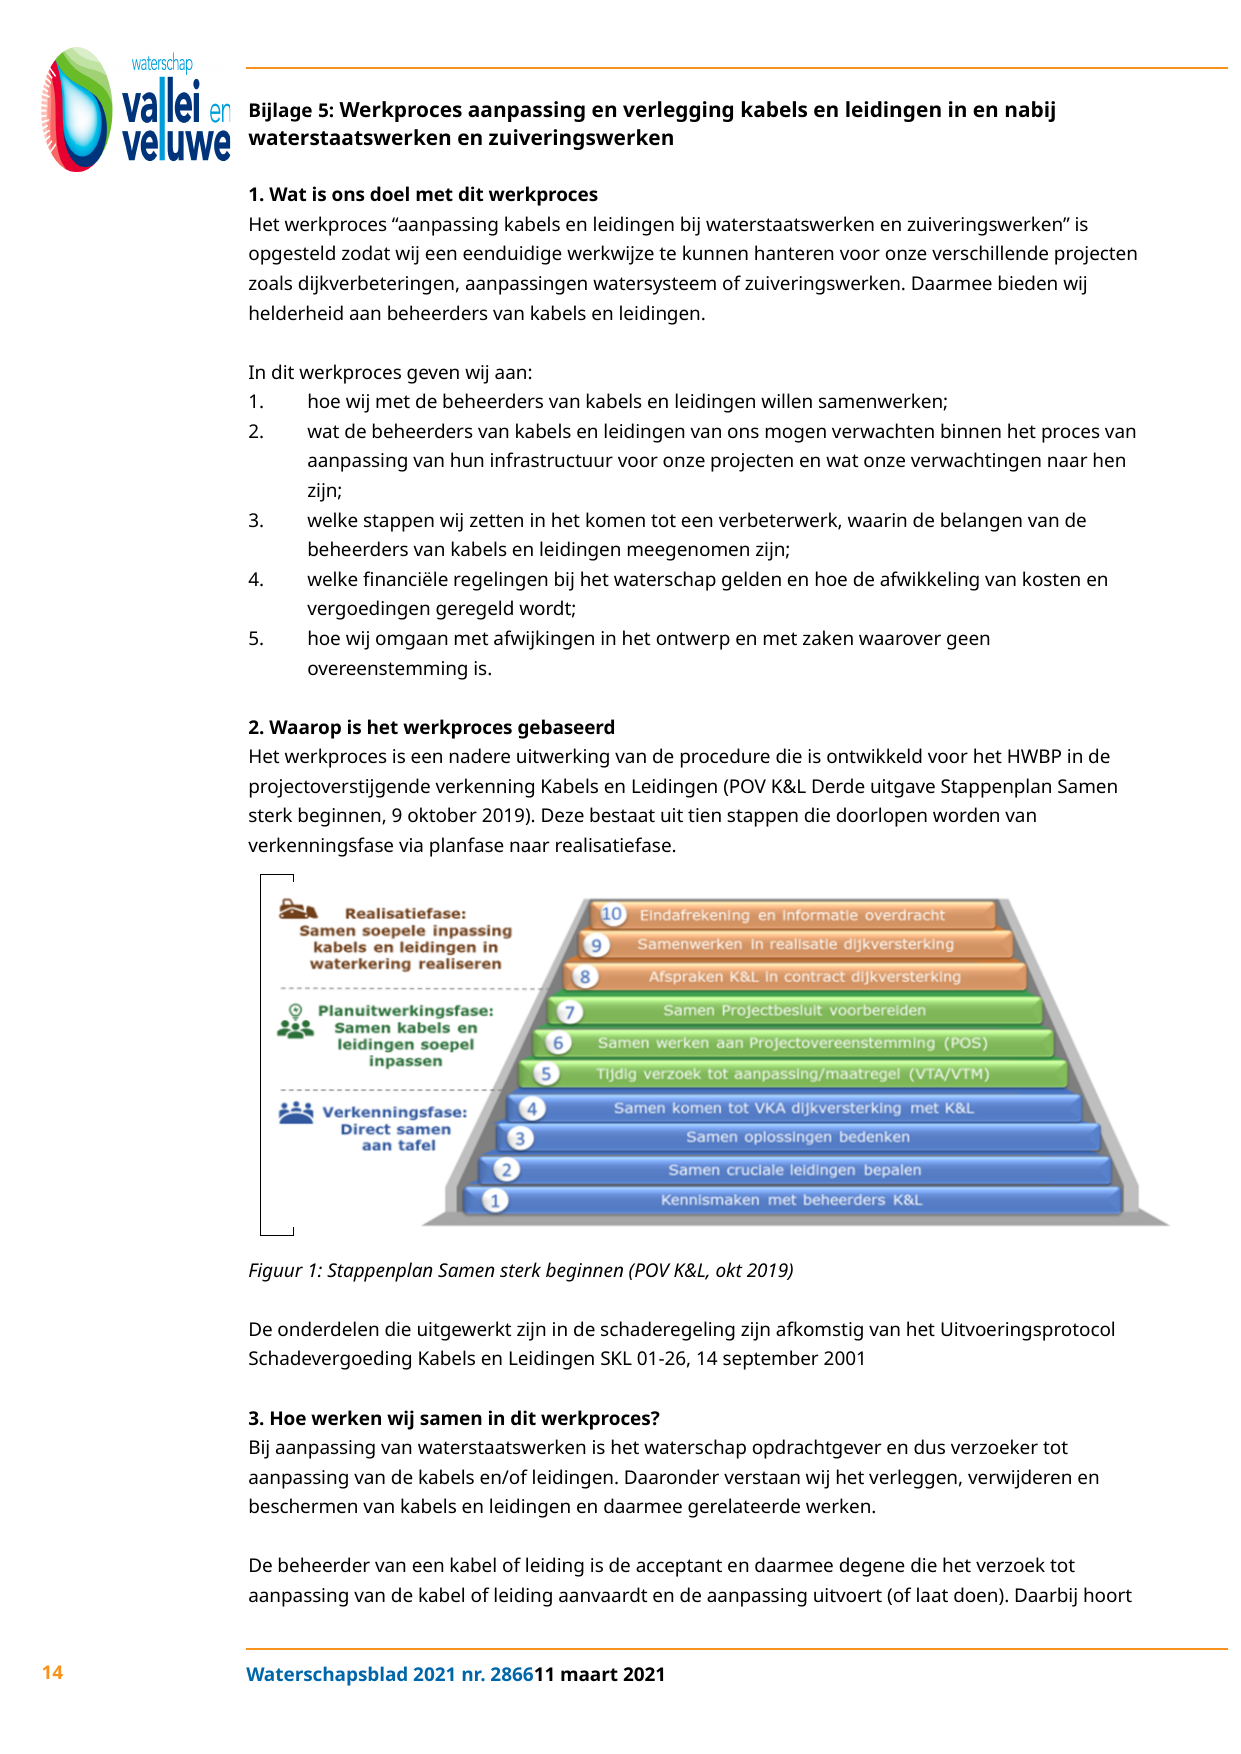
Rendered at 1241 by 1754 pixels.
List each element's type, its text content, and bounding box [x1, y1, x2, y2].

list hoe wij omgaan met afwijkingen in het ontwerp en met zaken waarover geen overeenstemming is. [248, 625, 1152, 680]
text Het werkproces “aanpassing kabels en leidingen bij waterstaatswerken en zuiveringswerken” is opgesteld zodat wij een eenduidige werkwijze te kunnen hanteren voor onze verschillende projecten zoals dijkverbeteringen, aanpassingen watersysteem of zuiveringswerken. Daarmee bieden wij helderheid aan beheerders van kabels en leidingen. [248, 211, 1152, 325]
text In dit werkproces geven wij aan: [248, 359, 1152, 384]
picture [41, 47, 231, 172]
text De onderdelen die uitgewerkt zijn in de schaderegeling zijn afkomstig van het Uitvoeringsprotocol Schadevergoeding Kabels en Leidingen SKL 01-26, 14 september 2001 [248, 1316, 1152, 1371]
list hoe wij met de beheerders van kabels en leidingen willen samenwerken; [248, 388, 1152, 414]
list welke stappen wij zetten in het komen tot een verbeterwerk, waarin de belangen van de beheerders van kabels en leidingen meegenomen zijn; [248, 507, 1152, 562]
text Bijlage 5: Werkproces aanpassing en verlegging kabels en leidingen in en nabij waterstaatswerken en zuiveringswerken [248, 95, 1152, 152]
text Bij aanpassing van waterstaatswerken is het waterschap opdrachtgever en dus verzoeker tot aanpassing van de kabels en/of leidingen. Daaronder verstaan wij het verleggen, verwijderen en beschermen van kabels en leidingen en daarmee gerelateerde werken. [248, 1434, 1152, 1519]
text Het werkproces is een nadere uitwerking van de procedure die is ontwikkeld voor het HWBP in de projectoverstijgende verkenning Kabels en Leidingen (POV K&L Derde uitgave Stappenplan Samen sterk beginnen, 9 oktober 2019). Deze bestaat uit tien stappen die doorlopen worden van verkenningsfase via planfase naar realisatiefase. [248, 743, 1152, 858]
list welke financiële regelingen bij het waterschap gelden en hoe de afwikkeling van kosten en vergoedingen geregeld wordt; [248, 566, 1152, 621]
list wat de beheerders van kabels en leidingen van ons mogen verwachten binnen het proces van aanpassing van hun infrastructuur voor onze projecten en wat onze verwachtingen naar hen zijn; [248, 418, 1152, 503]
text 1. Wat is ons doel met dit werkproces [248, 181, 1152, 207]
text 2. Waarop is het werkproces gebaseerd [248, 714, 1152, 739]
text De beheerder van een kabel of leiding is de acceptant en daarmee degene die het verzoek tot aanpassing van de kabel of leiding aanvaardt en de aanpassing uitvoert (of laat doen). Daarbij hoort [248, 1553, 1152, 1608]
picture [268, 882, 1173, 1227]
text Figuur 1: Stappenplan Samen sterk beginnen (POV K&L, okt 2019) [248, 1257, 1152, 1282]
text 3. Hoe werken wij samen in dit werkproces? [248, 1405, 1152, 1430]
